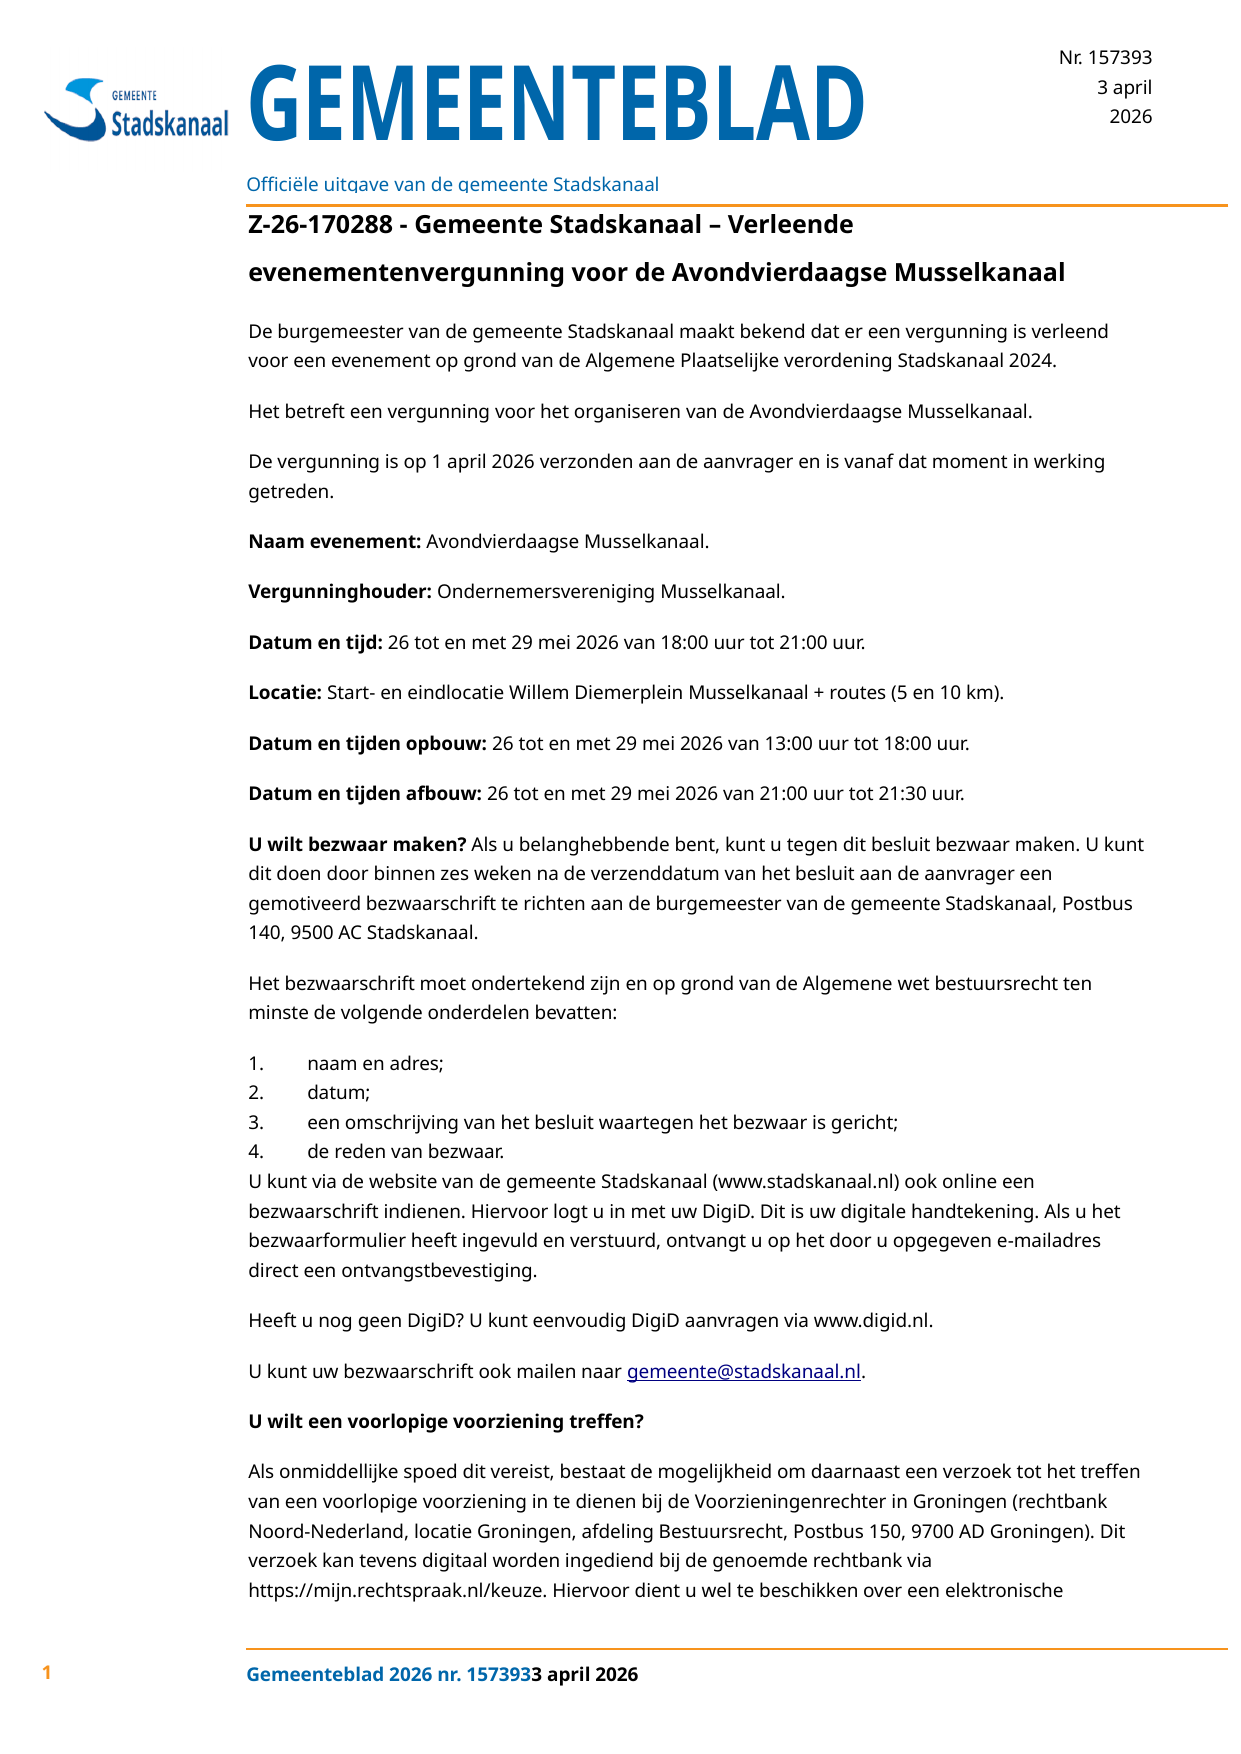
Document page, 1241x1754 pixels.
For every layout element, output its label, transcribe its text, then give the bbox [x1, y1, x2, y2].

text U wilt een voorlopige voorziening treffen? [248, 1408, 1152, 1434]
text Z-26-170288 - Gemeente Stadskanaal – Verleende evenementenvergunning voor de Avondvierdaagse Musselkanaal [248, 207, 1152, 288]
text De vergunning is op 1 april 2026 verzonden aan de aanvrager en is vanaf dat moment in werking getreden. [248, 448, 1152, 504]
text De burgemeester van de gemeente Stadskanaal maakt bekend dat er een vergunning is verleend voor een evenement op grond van de Algemene Plaatselijke verordening Stadskanaal 2024. [248, 318, 1152, 373]
text Datum en tijden opbouw: 26 tot en met 29 mei 2026 van 13:00 uur tot 18:00 uur. [248, 730, 1152, 756]
text U kunt via de website van de gemeente Stadskanaal (www.stadskanaal.nl) ook online een bezwaarschrift indienen. Hiervoor logt u in met uw DigiD. Dit is uw digitale handtekening. Als u het bezwaarformulier heeft ingevuld en verstuurd, ontvangt u op het door u opgegeven e‑mailadres direct een ontvangstbevestiging. [248, 1168, 1152, 1283]
text U kunt uw bezwaarschrift ook mailen naar gemeente@stadskanaal.nl. [248, 1358, 1152, 1384]
text Naam evenement: Avondvierdaagse Musselkanaal. [248, 528, 1152, 554]
text U wilt bezwaar maken? Als u belanghebbende bent, kunt u tegen dit besluit bezwaar maken. U kunt dit doen door binnen zes weken na de verzenddatum van het besluit aan de aanvrager een gemotiveerd bezwaarschrift te richten aan de burgemeester van de gemeente Stadskanaal, Postbus 140, 9500 AC Stadskanaal. [248, 831, 1152, 945]
text Heeft u nog geen DigiD? U kunt eenvoudig DigiD aanvragen via www.digid.nl. [248, 1307, 1152, 1333]
text Het betreft een vergunning voor het organiseren van de Avondvierdaagse Musselkanaal. [248, 398, 1152, 424]
list de reden van bezwaar. [248, 1139, 1152, 1164]
picture [41, 47, 231, 172]
list datum; [248, 1079, 1152, 1105]
text Datum en tijd: 26 tot en met 29 mei 2026 van 18:00 uur tot 21:00 uur. [248, 629, 1152, 655]
text Vergunninghouder: Ondernemersvereniging Musselkanaal. [248, 579, 1152, 604]
text Datum en tijden afbouw: 26 tot en met 29 mei 2026 van 21:00 uur tot 21:30 uur. [248, 780, 1152, 806]
list naam en adres; [248, 1050, 1152, 1076]
text Het bezwaarschrift moet ondertekend zijn en op grond van de Algemene wet bestuursrecht ten minste de volgende onderdelen bevatten: [248, 970, 1152, 1025]
text Als onmiddellijke spoed dit vereist, bestaat de mogelijkheid om daarnaast een verzoek tot het treffen van een voorlopige voorziening in te dienen bij de Voorzieningenrechter in Groningen (rechtbank Noord-Nederland, locatie Groningen, afdeling Bestuursrecht, Postbus 150, 9700 AD Groningen). Dit verzoek kan tevens digitaal worden ingediend bij de genoemde rechtbank via https://mijn.rechtspraak.nl/keuze. Hiervoor dient u wel te beschikken over een elektronische [248, 1459, 1152, 1603]
text Locatie: Start- en eindlocatie Willem Diemerplein Musselkanaal + routes (5 en 10 km). [248, 679, 1152, 705]
list een omschrijving van het besluit waartegen het bezwaar is gericht; [248, 1109, 1152, 1135]
